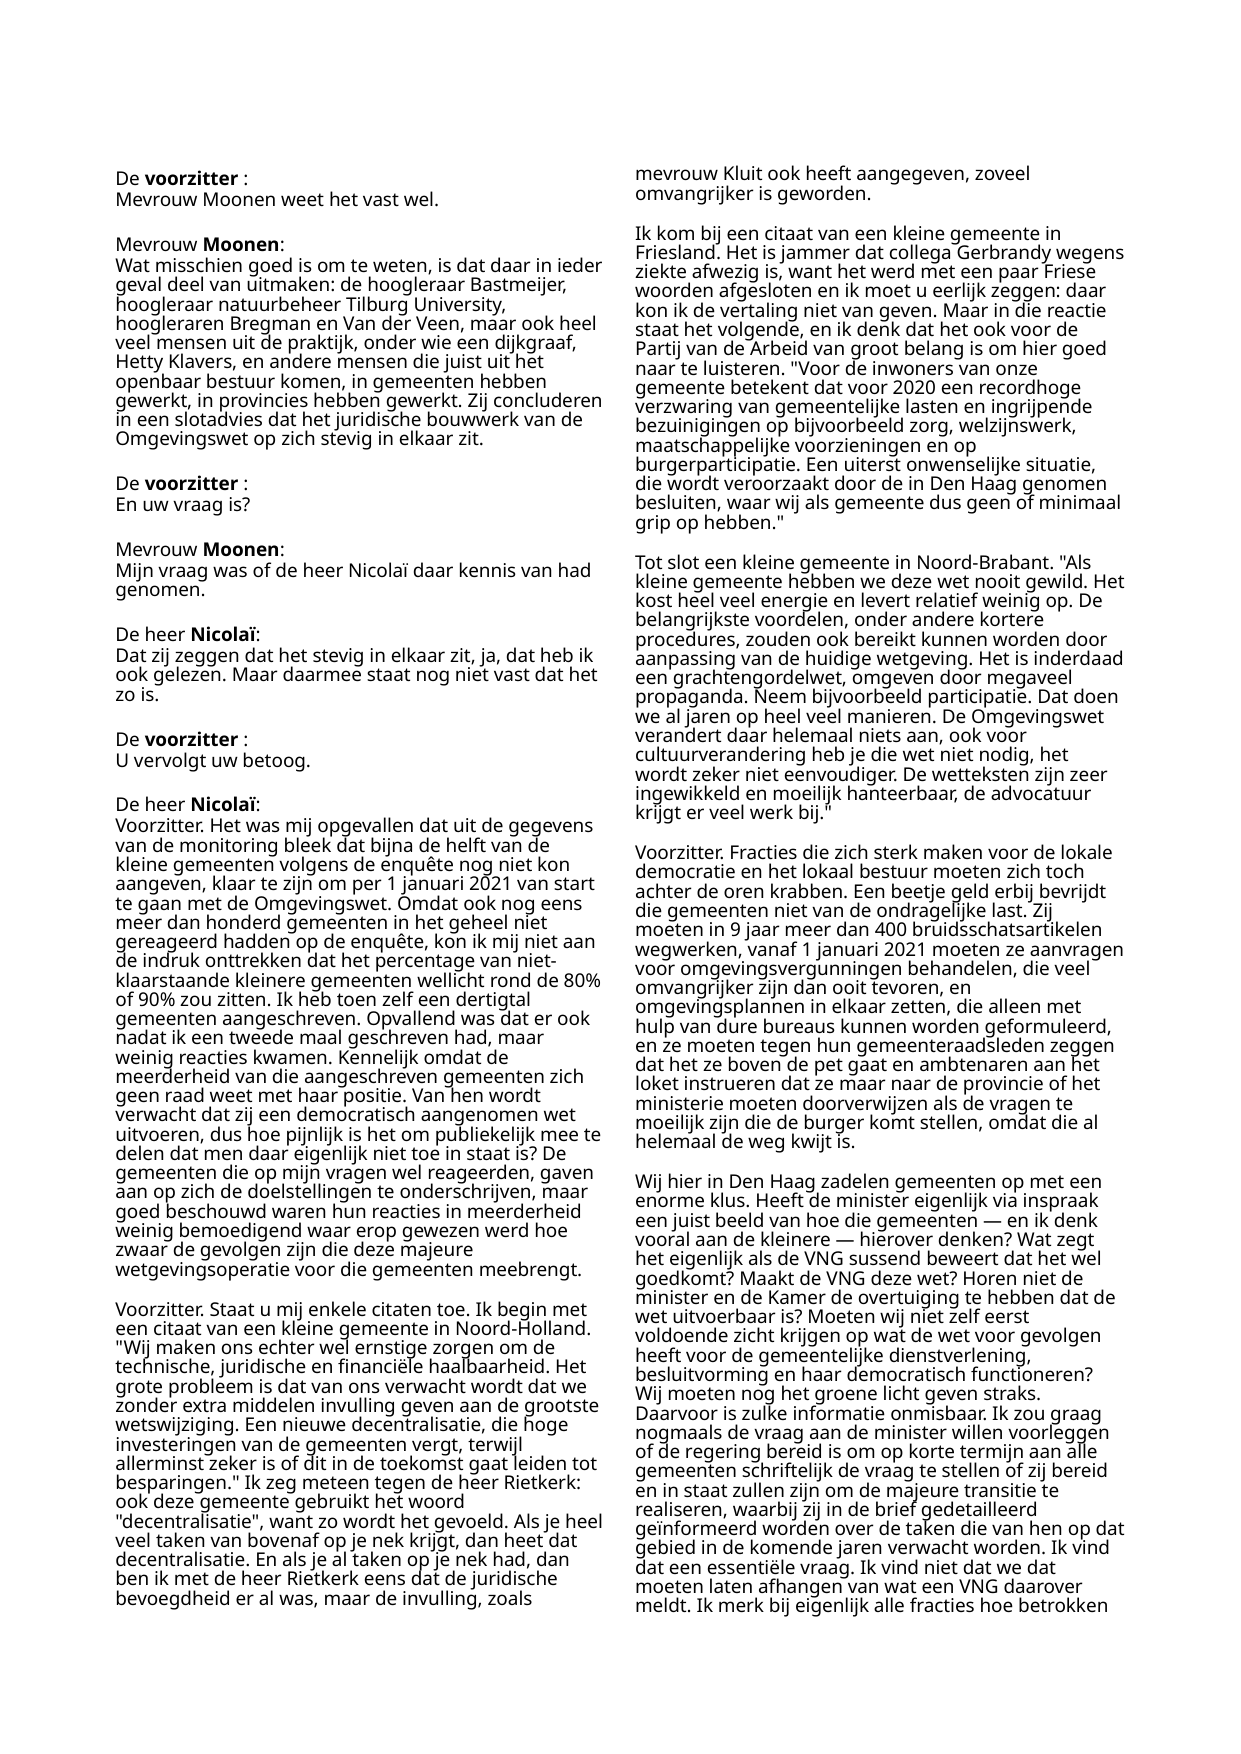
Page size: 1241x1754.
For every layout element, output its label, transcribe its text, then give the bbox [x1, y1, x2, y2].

text Voorzitter. Staat u mij enkele citaten toe. Ik begin met een citaat van een kleine gemeente in Noord-Holland. "Wij maken ons echter wel ernstige zorgen om de technische, juridische en financiële haalbaarheid. Het grote probleem is dat van ons verwacht wordt dat we zonder extra middelen invulling geven aan de grootste wetswijziging. Een nieuwe decentralisatie, die hoge investeringen van de gemeenten vergt, terwijl allerminst zeker is of dit in de toekomst gaat leiden tot besparingen." Ik zeg meteen tegen de heer Rietkerk: ook deze gemeente gebruikt het woord "decentralisatie", want zo wordt het gevoeld. Als je heel veel taken van bovenaf op je nek krijgt, dan heet dat decentralisatie. En als je al taken op je nek had, dan ben ik met de heer Rietkerk eens dat de juridische bevoegdheid er al was, maar de invulling, zoals [115, 1301, 605, 1609]
text Wat misschien goed is om te weten, is dat daar in ieder geval deel van uitmaken: de hoogleraar Bastmeijer, hoogleraar natuurbeheer Tilburg University, hoogleraren Bregman en Van der Veen, maar ook heel veel mensen uit de praktijk, onder wie een dijkgraaf, Hetty Klavers, en andere mensen die juist uit het openbaar bestuur komen, in gemeenten hebben gewerkt, in provincies hebben gewerkt. Zij concluderen in een slotadvies dat het juridische bouwwerk van de Omgevingswet op zich stevig in elkaar zit. [115, 257, 605, 450]
text Voorzitter. Fracties die zich sterk maken voor de lokale democratie en het lokaal bestuur moeten zich toch achter de oren krabben. Een beetje geld erbij bevrijdt die gemeenten niet van de ondragelijke last. Zij moeten in 9 jaar meer dan 400 bruidsschatsartikelen wegwerken, vanaf 1 januari 2021 moeten ze aanvragen voor omgevingsvergunningen behandelen, die veel omvangrijker zijn dan ooit tevoren, en omgevingsplannen in elkaar zetten, die alleen met hulp van dure bureaus kunnen worden geformuleerd, en ze moeten tegen hun gemeenteraadsleden zeggen dat het ze boven de pet gaat en ambtenaren aan het loket instrueren dat ze maar naar de provincie of het ministerie moeten doorverwijzen als de vragen te moeilijk zijn die de burger komt stellen, omdat die al helemaal de weg kwijt is. [635, 844, 1125, 1152]
text En uw vraag is? [115, 496, 605, 516]
text De voorzitter : [115, 726, 605, 752]
text Mevrouw Moonen weet het vast wel. [115, 191, 605, 210]
text Mevrouw Moonen: [115, 231, 605, 257]
text De heer Nicolaï: [115, 792, 605, 817]
text Ik kom bij een citaat van een kleine gemeente in Friesland. Het is jammer dat collega Gerbrandy wegens ziekte afwezig is, want het werd met een paar Friese woorden afgesloten en ik moet u eerlijk zeggen: daar kon ik de vertaling niet van geven. Maar in die reactie staat het volgende, en ik denk dat het ook voor de Partij van de Arbeid van groot belang is om hier goed naar te luisteren. "Voor de inwoners van onze gemeente betekent dat voor 2020 een recordhoge verzwaring van gemeentelijke lasten en ingrijpende bezuinigingen op bijvoorbeeld zorg, welzijnswerk, maatschappelijke voorzieningen en op burgerparticipatie. Een uiterst onwenselijke situatie, die wordt veroorzaakt door de in Den Haag genomen besluiten, waar wij als gemeente dus geen of minimaal grip op hebben." [635, 224, 1125, 533]
text Voorzitter. Het was mij opgevallen dat uit de gegevens van de monitoring bleek dat bijna de helft van de kleine gemeenten volgens de enquête nog niet kon aangeven, klaar te zijn om per 1 januari 2021 van start te gaan met de Omgevingswet. Omdat ook nog eens meer dan honderd gemeenten in het geheel niet gereageerd hadden op de enquête, kon ik mij niet aan de indruk onttrekken dat het percentage van niet-klaarstaande kleinere gemeenten wellicht rond de 80% of 90% zou zitten. Ik heb toen zelf een dertigtal gemeenten aangeschreven. Opvallend was dat er ook nadat ik een tweede maal geschreven had, maar weinig reacties kwamen. Kennelijk omdat de meerderheid van die aangeschreven gemeenten zich geen raad weet met haar positie. Van hen wordt verwacht dat zij een democratisch aangenomen wet uitvoeren, dus hoe pijnlijk is het om publiekelijk mee te delen dat men daar eigenlijk niet toe in staat is? De gemeenten die op mijn vragen wel reageerden, gaven aan op zich de doelstellingen te onderschrijven, maar goed beschouwd waren hun reacties in meerderheid weinig bemoedigend waar erop gewezen werd hoe zwaar de gevolgen zijn die deze majeure wetgevingsoperatie voor die gemeenten meebrengt. [115, 817, 605, 1280]
text De voorzitter : [115, 471, 605, 496]
text Dat zij zeggen dat het stevig in elkaar zit, ja, dat heb ik ook gelezen. Maar daarmee staat nog niet vast dat het zo is. [115, 647, 605, 705]
text Tot slot een kleine gemeente in Noord-Brabant. "Als kleine gemeente hebben we deze wet nooit gewild. Het kost heel veel energie en levert relatief weinig op. De belangrijkste voordelen, onder andere kortere procedures, zouden ook bereikt kunnen worden door aanpassing van de huidige wetgeving. Het is inderdaad een grachtengordelwet, omgeven door megaveel propaganda. Neem bijvoorbeeld participatie. Dat doen we al jaren op heel veel manieren. De Omgevingswet verandert daar helemaal niets aan, ook voor cultuurverandering heb je die wet niet nodig, het wordt zeker niet eenvoudiger. De wetteksten zijn zeer ingewikkeld en moeilijk hanteerbaar, de advocatuur krijgt er veel werk bij." [635, 554, 1125, 823]
text De voorzitter : [115, 165, 605, 191]
text De heer Nicolaï: [115, 621, 605, 647]
text Mijn vraag was of de heer Nicolaï daar kennis van had genomen. [115, 562, 605, 601]
text mevrouw Kluit ook heeft aangegeven, zoveel omvangrijker is geworden. [635, 165, 1125, 204]
text Wij hier in Den Haag zadelen gemeenten op met een enorme klus. Heeft de minister eigenlijk via inspraak een juist beeld van hoe die gemeenten — en ik denk vooral aan de kleinere — hierover denken? Wat zegt het eigenlijk als de VNG sussend beweert dat het wel goedkomt? Maakt de VNG deze wet? Horen niet de minister en de Kamer de overtuiging te hebben dat de wet uitvoerbaar is? Moeten wij niet zelf eerst voldoende zicht krijgen op wat de wet voor gevolgen heeft voor de gemeentelijke dienstverlening, besluitvorming en haar democratisch functioneren? Wij moeten nog het groene licht geven straks. Daarvoor is zulke informatie onmisbaar. Ik zou graag nogmaals de vraag aan de minister willen voorleggen of de regering bereid is om op korte termijn aan alle gemeenten schriftelijk de vraag te stellen of zij bereid en in staat zullen zijn om de majeure transitie te realiseren, waarbij zij in de brief gedetailleerd geïnformeerd worden over de taken die van hen op dat gebied in de komende jaren verwacht worden. Ik vind dat een essentiële vraag. Ik vind niet dat we dat moeten laten afhangen van wat een VNG daarover meldt. Ik merk bij eigenlijk alle fracties hoe betrokken [635, 1173, 1125, 1616]
text U vervolgt uw betoog. [115, 752, 605, 771]
text Mevrouw Moonen: [115, 536, 605, 562]
